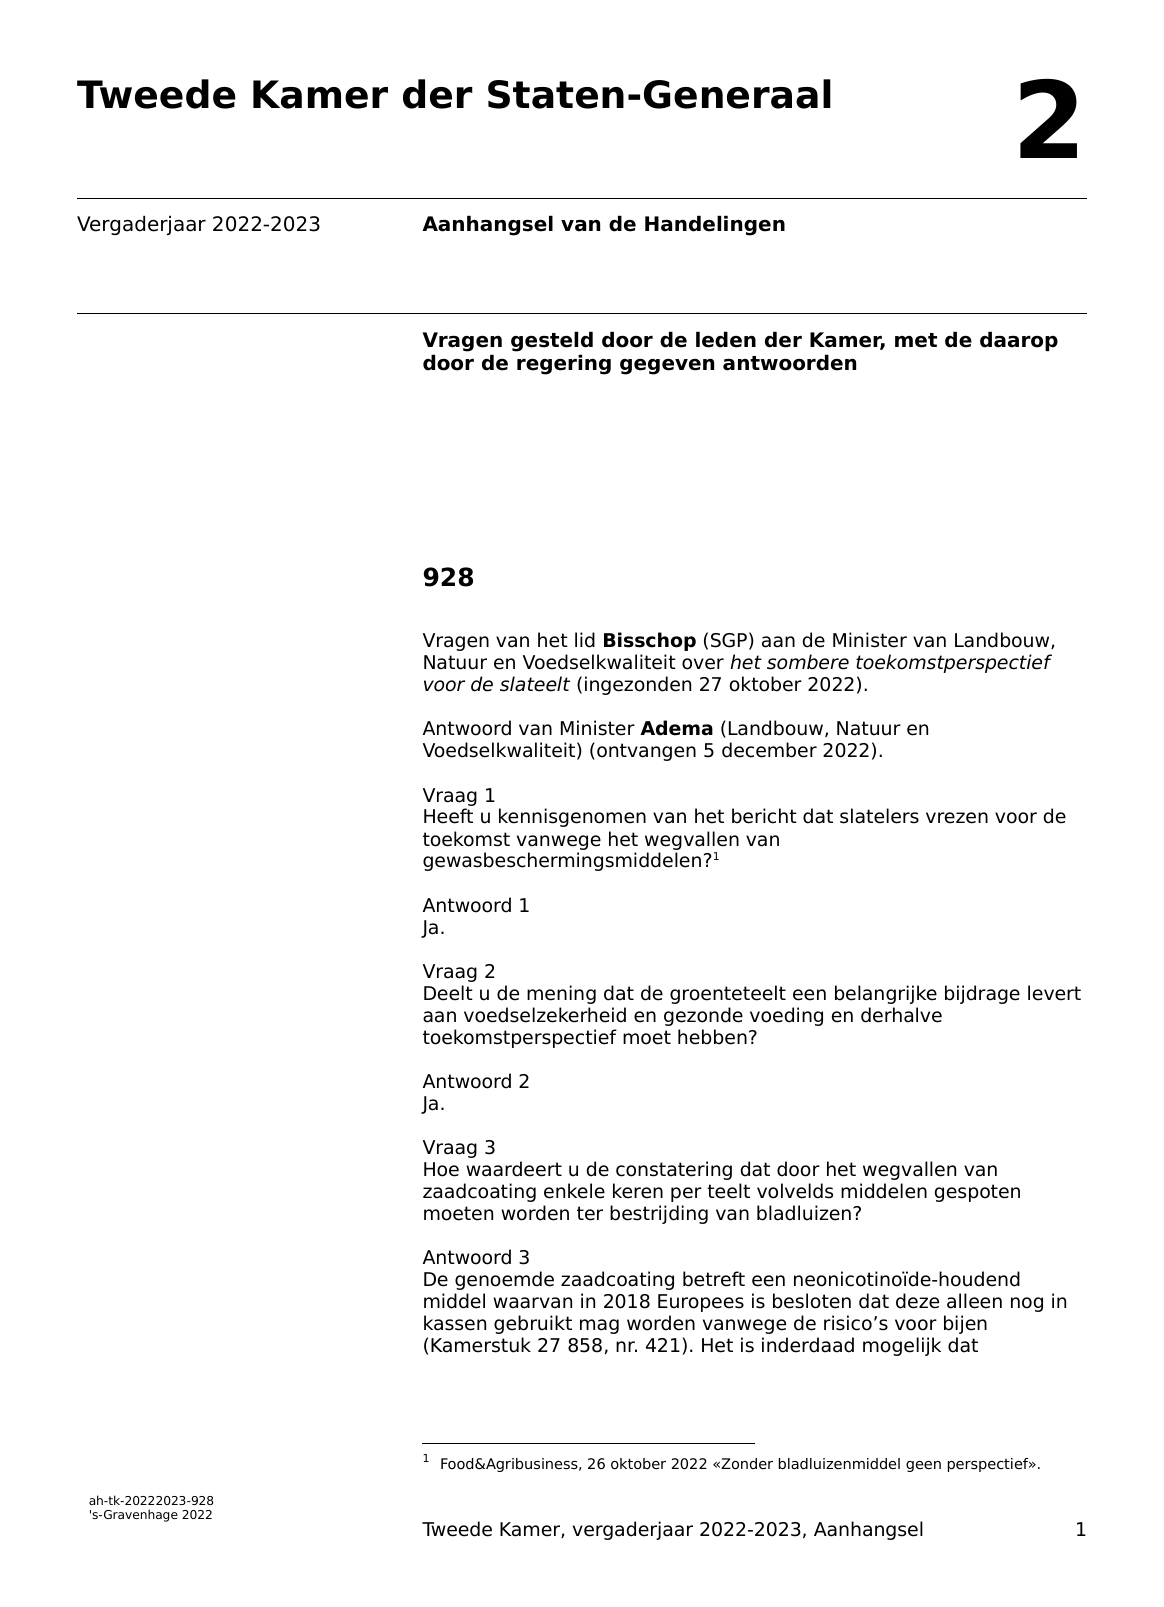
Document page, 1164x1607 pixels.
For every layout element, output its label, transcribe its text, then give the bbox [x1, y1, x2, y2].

text Hoe waardeert u de constatering dat door het wegvallen van zaadcoating enkele keren per teelt volvelds middelen gespoten moeten worden ter bestrijding van bladluizen? [422, 1159, 1087, 1225]
text Vragen van het lid Bisschop (SGP) aan de Minister van Landbouw, Natuur en Voedselkwaliteit over het sombere toekomstperspectief voor de slateelt (ingezonden 27 oktober 2022). [422, 630, 1087, 696]
table_cell Vergaderjaar 2022-2023 [77, 199, 422, 313]
table_cell [77, 314, 422, 375]
text Heeft u kennisgenomen van het bericht dat slatelers vrezen voor de toekomst vanwege het wegvallen van gewasbeschermingsmiddelen? [422, 806, 1087, 872]
text Antwoord 1 [422, 894, 1087, 917]
text De genoemde zaadcoating betreft een neonicotinoïde-houdend middel waarvan in 2018 Europees is besloten dat deze alleen nog in kassen gebruikt mag worden vanwege de risico’s voor bijen (Kamerstuk 27 858, nr. 421). Het is inderdaad mogelijk dat [422, 1269, 1087, 1357]
text Antwoord 2 [422, 1071, 1087, 1093]
text Ja. [422, 1093, 1087, 1115]
text Vraag 3 [422, 1137, 1087, 1159]
table_header 2 [886, 59, 1087, 198]
text Vraag 1 [422, 784, 1087, 806]
table_cell Aanhangsel van de Handelingen [422, 199, 1087, 313]
text Ja. [422, 917, 1087, 938]
table_header Tweede Kamer der Staten-Generaal [77, 59, 886, 198]
text Antwoord van Minister Adema (Landbouw, Natuur en Voedselkwaliteit) (ontvangen 5 december 2022). [422, 718, 1087, 762]
text Deelt u de mening dat de groenteteelt een belangrijke bijdrage levert aan voedselzekerheid en gezonde voeding en derhalve toekomstperspectief moet hebben? [422, 983, 1087, 1049]
table_cell Vragen gesteld door de leden der Kamer, met de daarop door de regering gegeven antwoorden [422, 314, 1087, 375]
text 's-Gravenhage 2022 [88, 1508, 323, 1522]
text 928 [422, 563, 1087, 592]
text Antwoord 3 [422, 1247, 1087, 1269]
text ah-tk-20222023-928 [88, 1494, 323, 1508]
text Vraag 2 [422, 961, 1087, 983]
text Food&Agribusiness, 26 oktober 2022 «Zonder bladluizenmiddel geen perspectief». [422, 1452, 1087, 1474]
